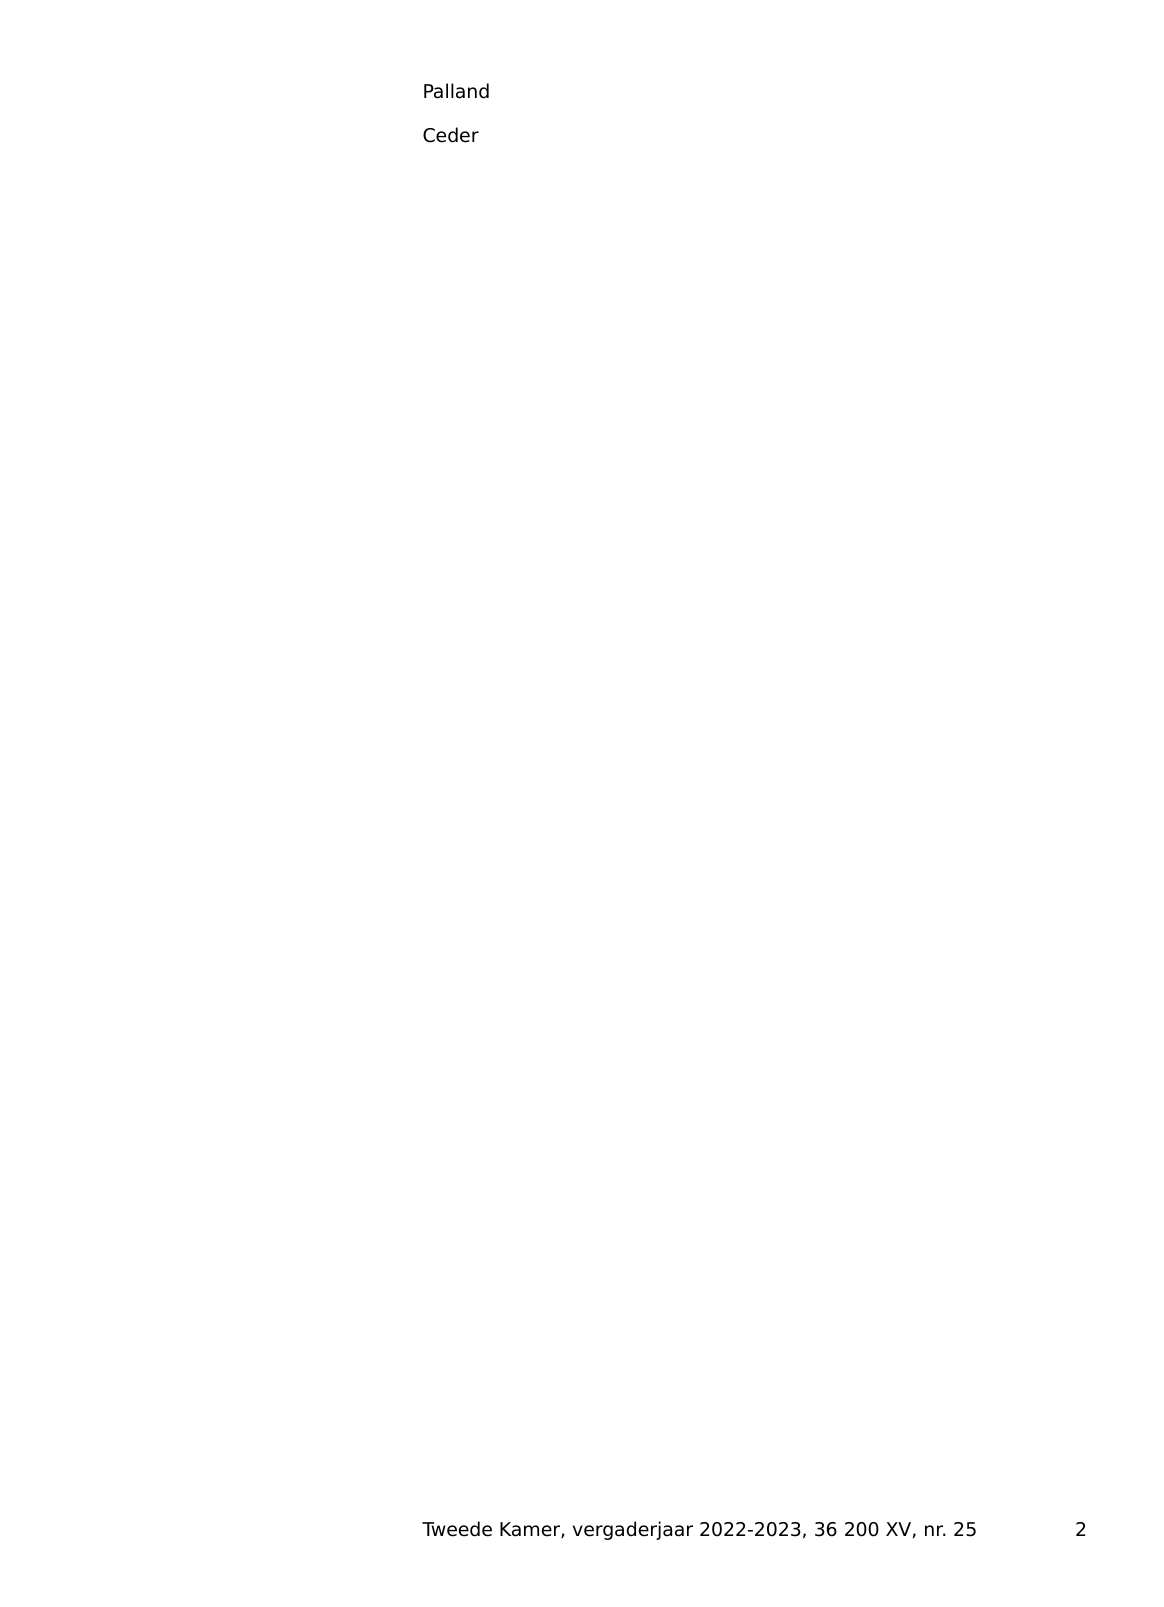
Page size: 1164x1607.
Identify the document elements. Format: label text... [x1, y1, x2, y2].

text Palland Ceder [422, 59, 1087, 147]
